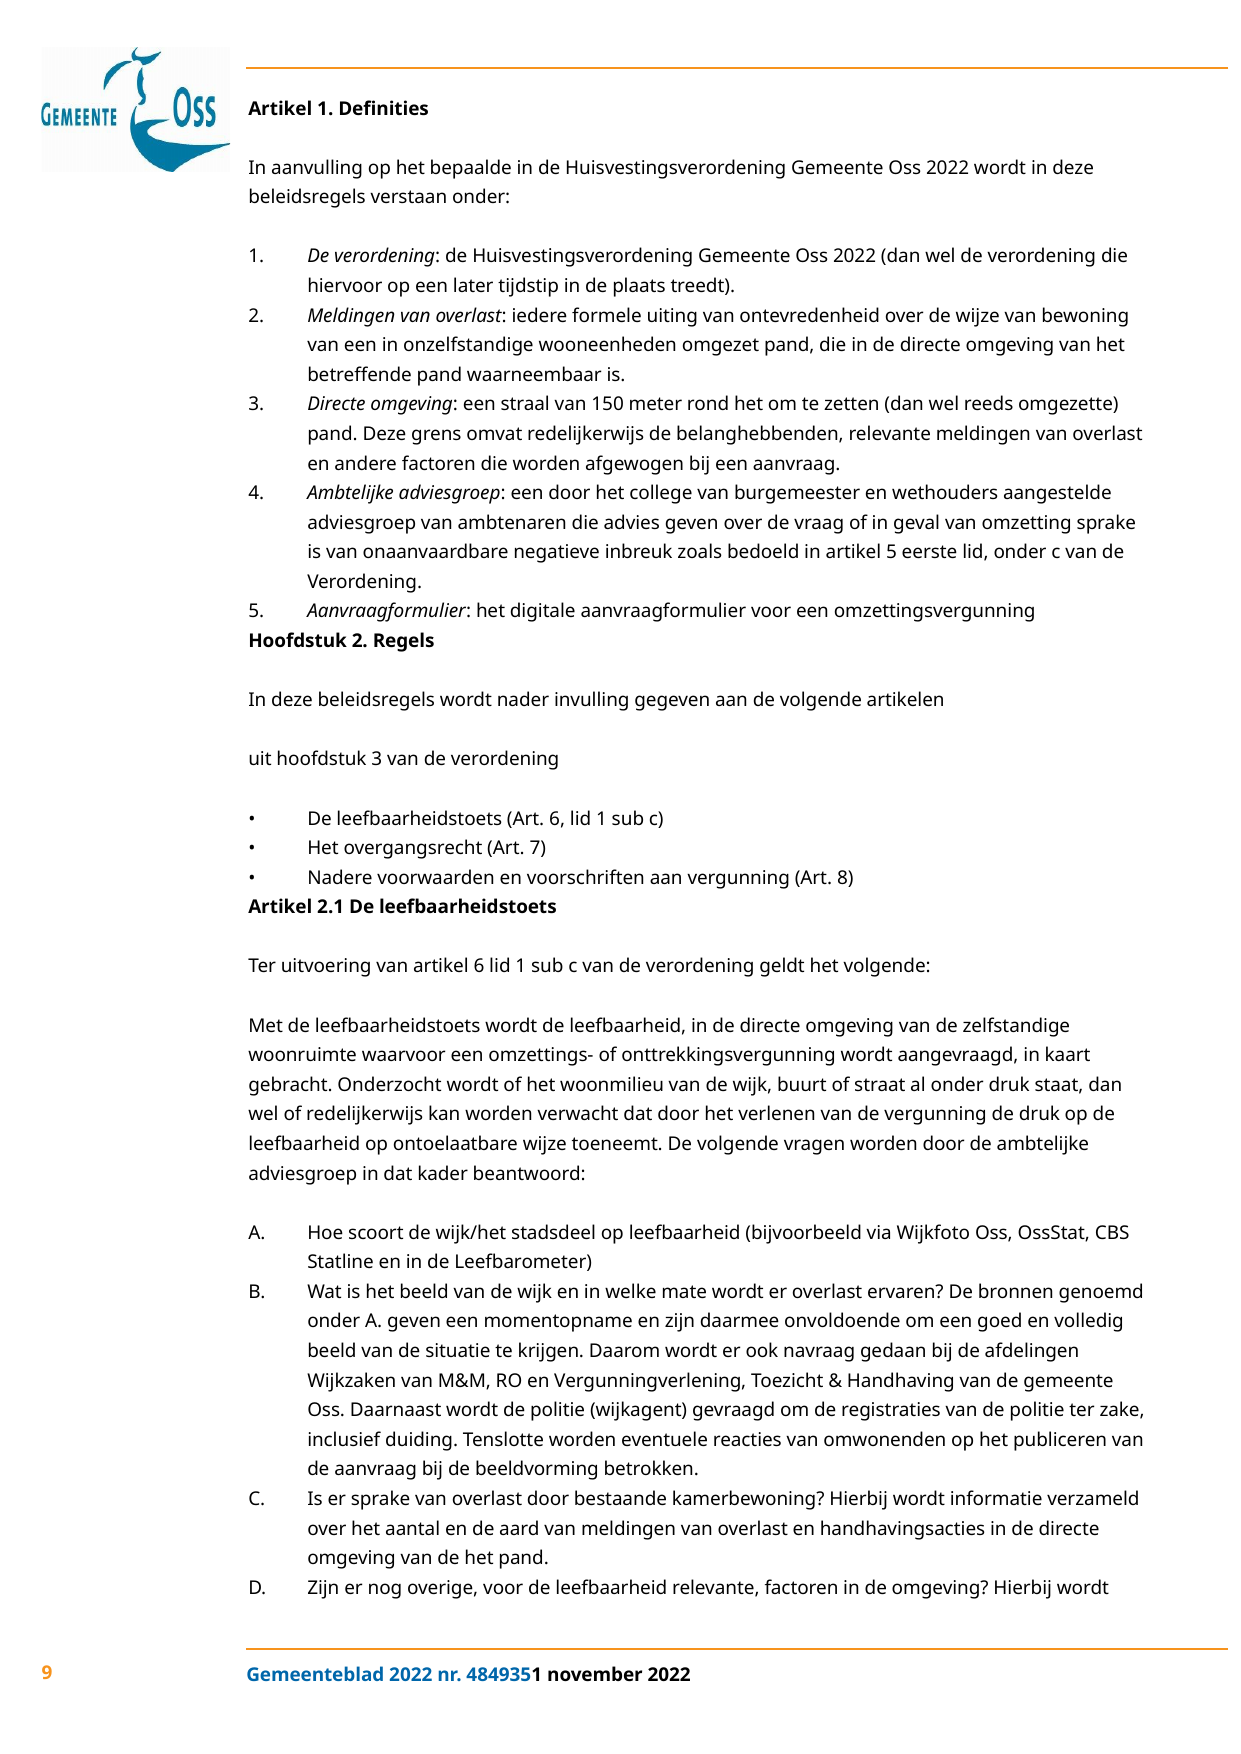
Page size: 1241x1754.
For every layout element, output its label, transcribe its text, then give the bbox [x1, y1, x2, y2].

list Is er sprake van overlast door bestaande kamerbewoning? Hierbij wordt informatie verzameld over het aantal en de aard van meldingen van overlast en handhavingsacties in de directe omgeving van de het pand. [248, 1485, 1152, 1570]
list Nadere voorwaarden en voorschriften aan vergunning (Art. 8) [248, 864, 1152, 890]
list Hoe scoort de wijk/het stadsdeel op leefbaarheid (bijvoorbeeld via Wijkfoto Oss, OssStat, CBS Statline en in de Leefbarometer) [248, 1219, 1152, 1274]
list Directe omgeving: een straal van 150 meter rond het om te zetten (dan wel reeds omgezette) pand. Deze grens omvat redelijkerwijs de belanghebbenden, relevante meldingen van overlast en andere factoren die worden afgewogen bij een aanvraag. [248, 391, 1152, 476]
text uit hoofdstuk 3 van de verordening [248, 746, 1152, 771]
list Ambtelijke adviesgroep: een door het college van burgemeester en wethouders aangestelde adviesgroep van ambtenaren die advies geven over de vraag of in geval van omzetting sprake is van onaanvaardbare negatieve inbreuk zoals bedoeld in artikel 5 eerste lid, onder c van de Verordening. [248, 479, 1152, 594]
list Wat is het beeld van de wijk en in welke mate wordt er overlast ervaren? De bronnen genoemd onder A. geven een momentopname en zijn daarmee onvoldoende om een goed en volledig beeld van de situatie te krijgen. Daarom wordt er ook navraag gedaan bij de afdelingen Wijkzaken van M&M, RO en Vergunningverlening, Toezicht & Handhaving van de gemeente Oss. Daarnaast wordt de politie (wijkagent) gevraagd om de registraties van de politie ter zake, inclusief duiding. Tenslotte worden eventuele reacties van omwonenden op het publiceren van de aanvraag bij de beeldvorming betrokken. [248, 1278, 1152, 1481]
text Artikel 1. Definities [248, 95, 1152, 121]
list Zijn er nog overige, voor de leefbaarheid relevante, factoren in de omgeving? Hierbij wordt [248, 1574, 1152, 1600]
text Ter uitvoering van artikel 6 lid 1 sub c van de verordening geldt het volgende: [248, 953, 1152, 978]
text Artikel 2.1 De leefbaarheidstoets [248, 893, 1152, 919]
list De leefbaarheidstoets (Art. 6, lid 1 sub c) [248, 805, 1152, 831]
list Aanvraagformulier: het digitale aanvraagformulier voor een omzettingsvergunning [248, 598, 1152, 623]
text Hoofdstuk 2. Regels [248, 627, 1152, 653]
list Meldingen van overlast: iedere formele uiting van ontevredenheid over de wijze van bewoning van een in onzelfstandige wooneenheden omgezet pand, die in de directe omgeving van het betreffende pand waarneembaar is. [248, 302, 1152, 387]
text Met de leefbaarheidstoets wordt de leefbaarheid, in de directe omgeving van de zelfstandige woonruimte waarvoor een omzettings- of onttrekkingsvergunning wordt aangevraagd, in kaart gebracht. Onderzocht wordt of het woonmilieu van de wijk, buurt of straat al onder druk staat, dan wel of redelijkerwijs kan worden verwacht dat door het verlenen van de vergunning de druk op de leefbaarheid op ontoelaatbare wijze toeneemt. De volgende vragen worden door de ambtelijke adviesgroep in dat kader beantwoord: [248, 1012, 1152, 1186]
text In aanvulling op het bepaalde in de Huisvestingsverordening Gemeente Oss 2022 wordt in deze beleidsregels verstaan onder: [248, 154, 1152, 209]
picture [41, 47, 231, 172]
list De verordening: de Huisvestingsverordening Gemeente Oss 2022 (dan wel de verordening die hiervoor op een later tijdstip in de plaats treedt). [248, 243, 1152, 298]
list Het overgangsrecht (Art. 7) [248, 834, 1152, 860]
text In deze beleidsregels wordt nader invulling gegeven aan de volgende artikelen [248, 686, 1152, 712]
